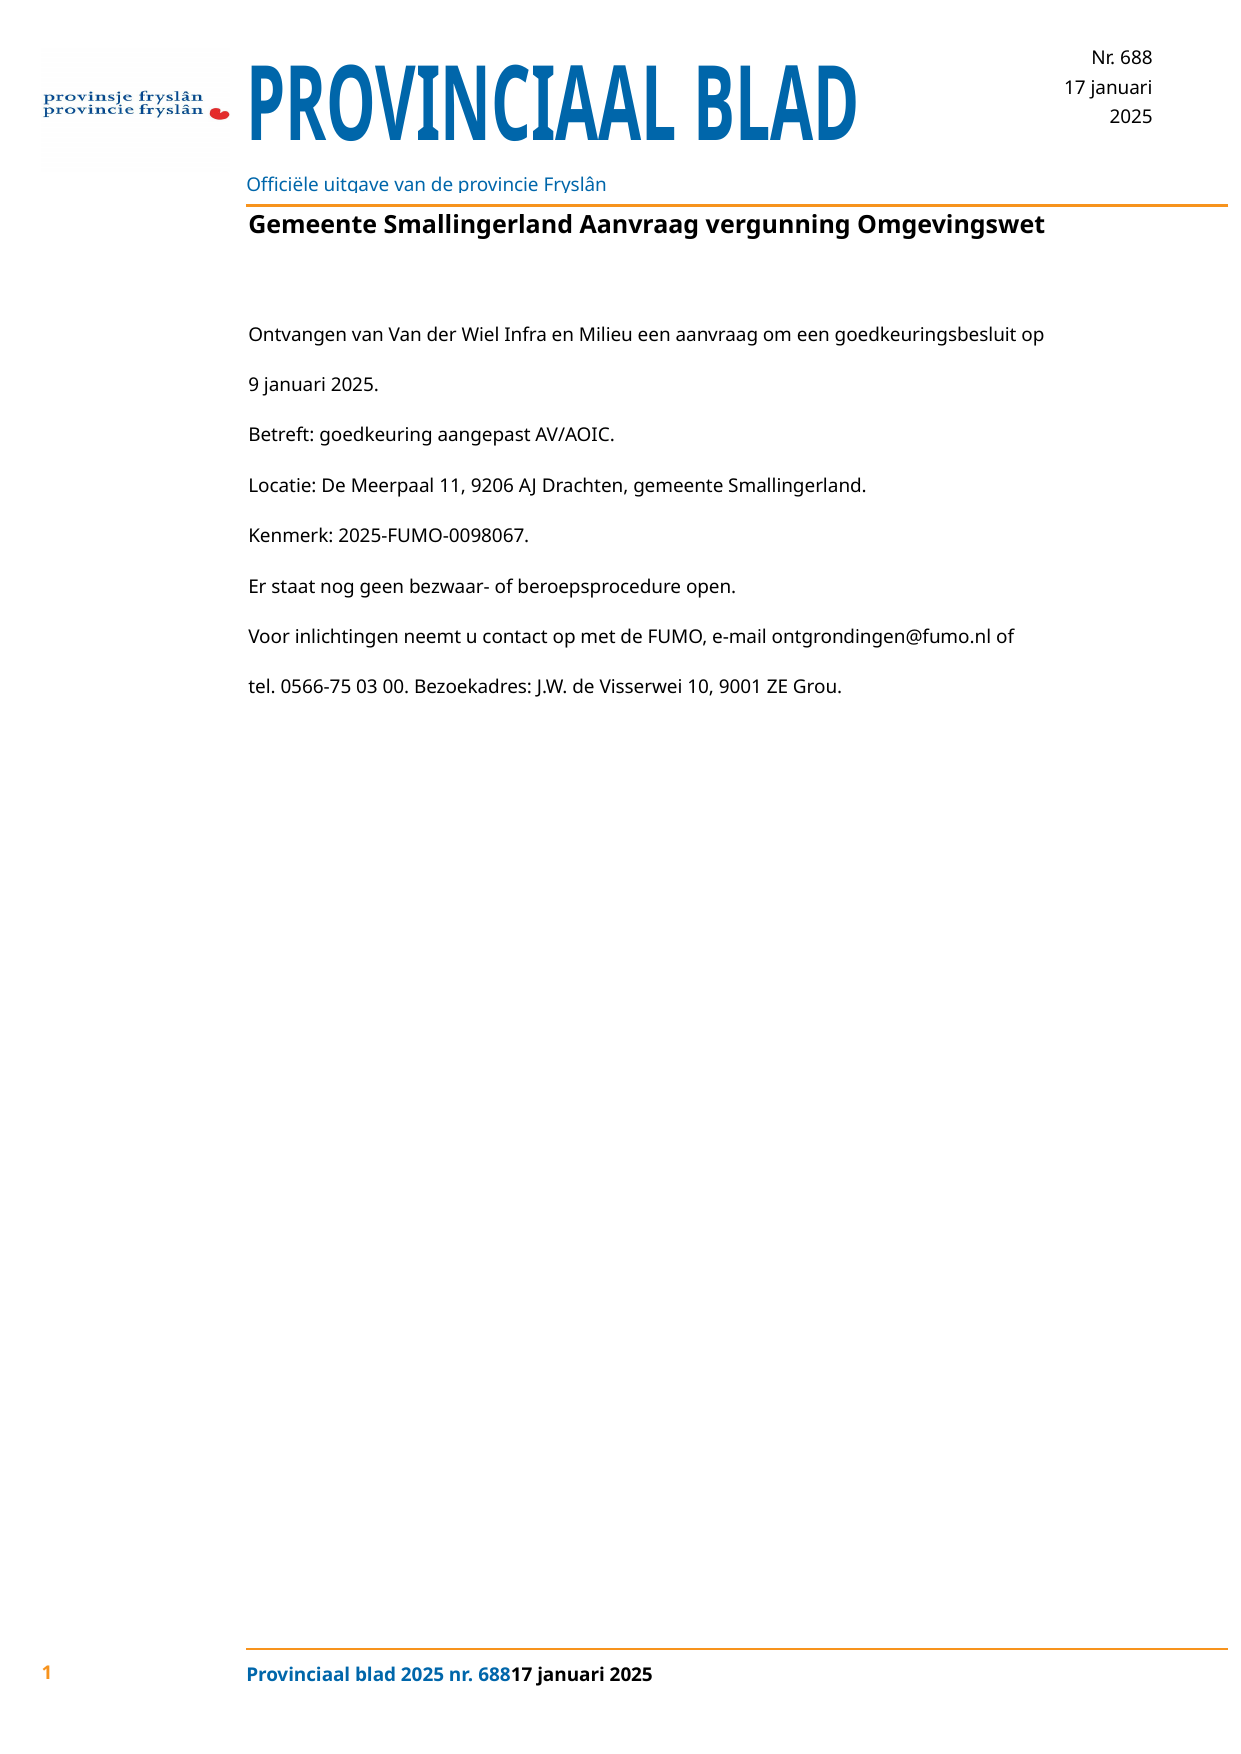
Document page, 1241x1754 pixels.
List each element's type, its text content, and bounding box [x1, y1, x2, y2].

text Gemeente Smallingerland Aanvraag vergunning Omgevingswet [248, 207, 1152, 241]
text Voor inlichtingen neemt u contact op met de FUMO, e-mail ontgrondingen@fumo.nl of [248, 623, 1152, 649]
text Locatie: De Meerpaal 11, 9206 AJ Drachten, gemeente Smallingerland. [248, 472, 1152, 498]
text Kenmerk: 2025-FUMO-0098067. [248, 522, 1152, 548]
text Ontvangen van Van der Wiel Infra en Milieu een aanvraag om een goedkeuringsbesluit op [248, 321, 1152, 346]
text Er staat nog geen bezwaar- of beroepsprocedure open. [248, 573, 1152, 598]
text tel. 0566-75 03 00. Bezoekadres: J.W. de Visserwei 10, 9001 ZE Grou. [248, 674, 1152, 699]
text Betreft: goedkeuring aangepast AV/AOIC. [248, 422, 1152, 447]
text 9 januari 2025. [248, 371, 1152, 397]
picture [41, 47, 231, 172]
